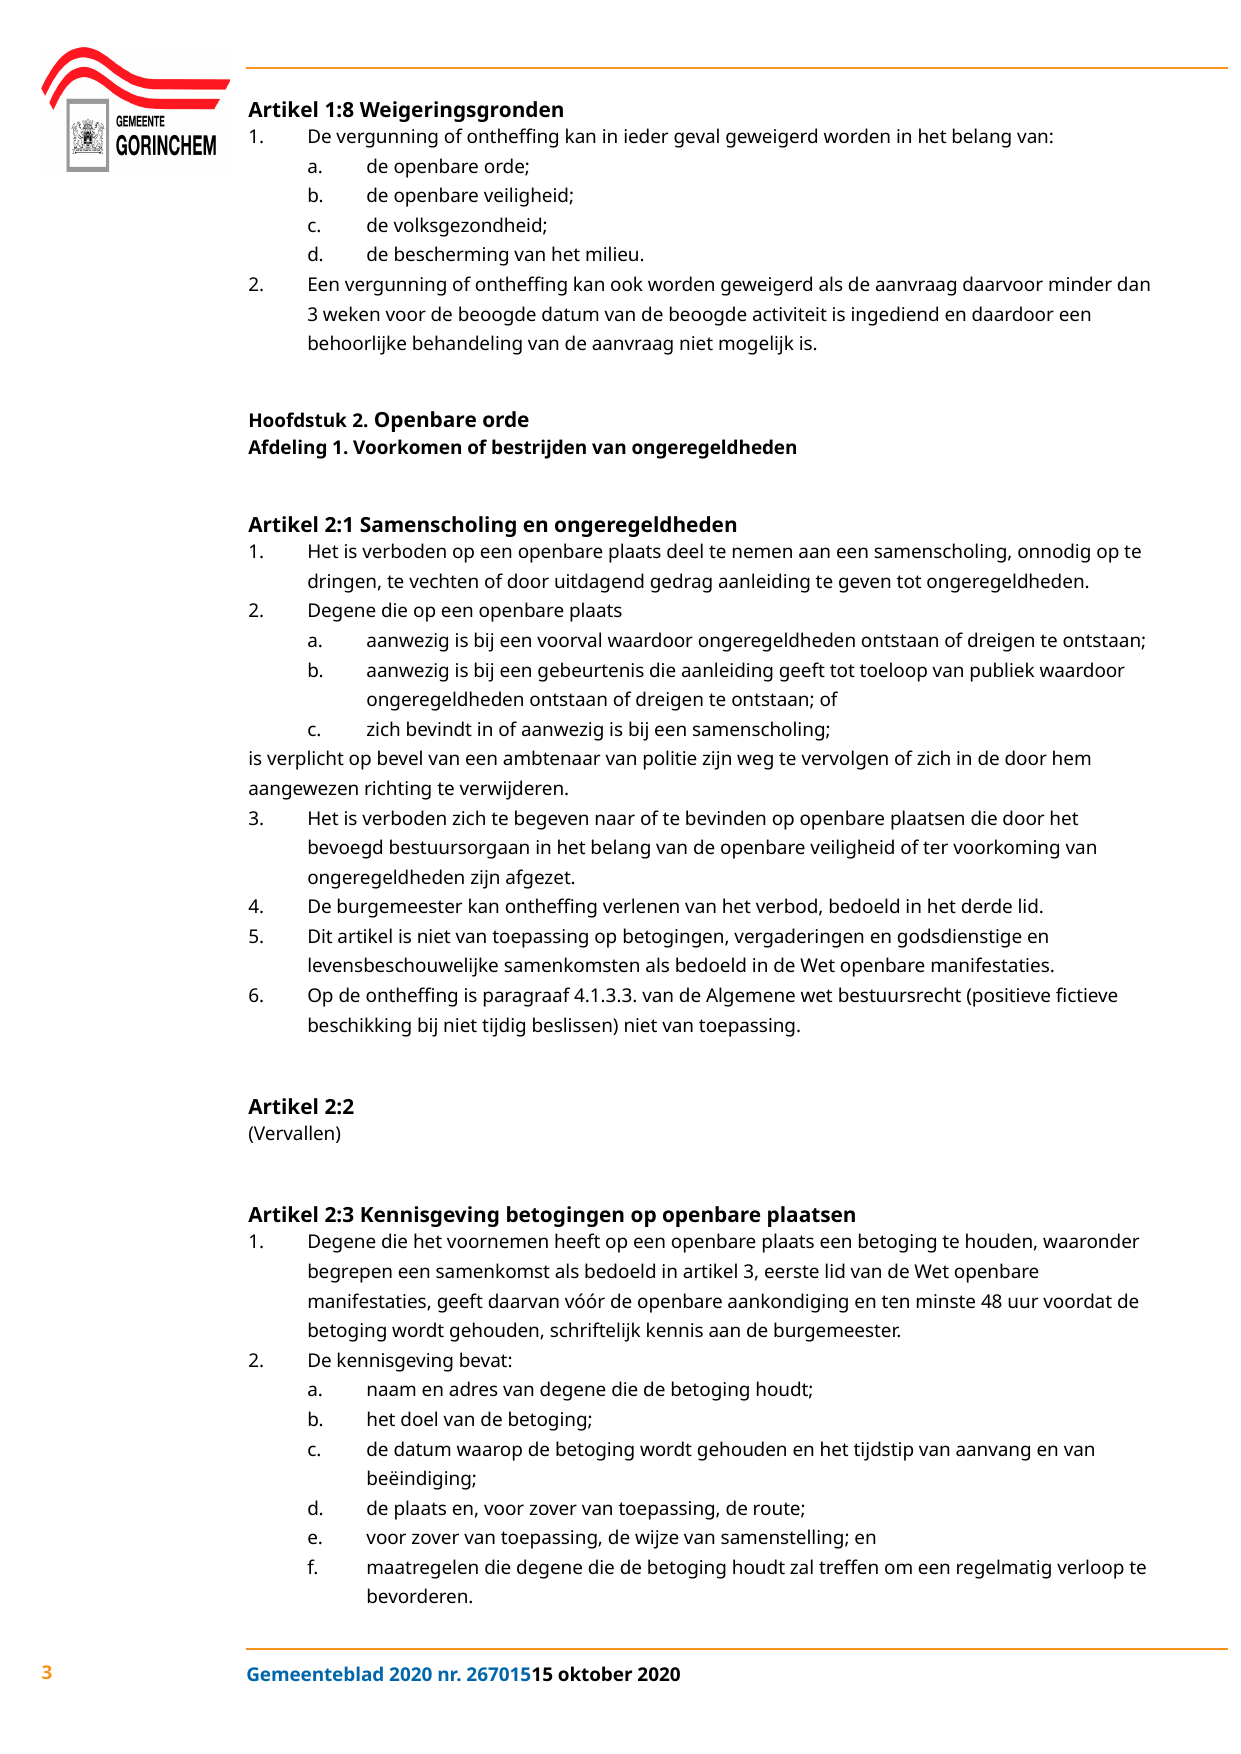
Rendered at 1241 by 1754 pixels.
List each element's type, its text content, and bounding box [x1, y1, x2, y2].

list De burgemeester kan ontheffing verlenen van het verbod, bedoeld in het derde lid. [248, 893, 1152, 919]
list De kennisgeving bevat: [248, 1347, 1152, 1373]
list zich bevindt in of aanwezig is bij een samenscholing; [307, 716, 1152, 742]
list Degene die het voornemen heeft op een openbare plaats een betoging te houden, waaronder begrepen een samenkomst als bedoeld in artikel 3, eerste lid van de Wet openbare manifestaties, geeft daarvan vóór de openbare aankondiging en ten minste 48 uur voordat de betoging wordt gehouden, schriftelijk kennis aan de burgemeester. [248, 1229, 1152, 1343]
list Een vergunning of ontheffing kan ook worden geweigerd als de aanvraag daarvoor minder dan 3 weken voor de beoogde datum van de beoogde activiteit is ingediend en daardoor een behoorlijke behandeling van de aanvraag niet mogelijk is. [248, 271, 1152, 356]
text Artikel 1:8 Weigeringsgronden [248, 95, 1152, 123]
list Degene die op een openbare plaats [248, 598, 1152, 623]
list de openbare orde; [307, 153, 1152, 178]
text Artikel 2:3 Kennisgeving betogingen op openbare plaatsen [248, 1200, 1152, 1229]
text Artikel 2:1 Samenscholing en ongeregeldheden [248, 510, 1152, 538]
list de plaats en, voor zover van toepassing, de route; [307, 1495, 1152, 1521]
list de bescherming van het milieu. [307, 242, 1152, 267]
picture [41, 47, 231, 172]
list de openbare veiligheid; [307, 182, 1152, 208]
text Artikel 2:2 [248, 1092, 1152, 1120]
list aanwezig is bij een voorval waardoor ongeregeldheden ontstaan of dreigen te ontstaan; [307, 627, 1152, 653]
list Op de ontheffing is paragraaf 4.1.3.3. van de Algemene wet bestuursrecht (positieve fictieve beschikking bij niet tijdig beslissen) niet van toepassing. [248, 982, 1152, 1038]
list de volksgezondheid; [307, 212, 1152, 238]
list maatregelen die degene die de betoging houdt zal treffen om een regelmatig verloop te bevorderen. [307, 1554, 1152, 1609]
list het doel van de betoging; [307, 1406, 1152, 1432]
list naam en adres van degene die de betoging houdt; [307, 1377, 1152, 1402]
text (Vervallen) [248, 1120, 1152, 1146]
text Hoofdstuk 2. Openbare orde [248, 406, 1152, 434]
list aanwezig is bij een gebeurtenis die aanleiding geeft tot toeloop van publiek waardoor ongeregeldheden ontstaan of dreigen te ontstaan; of [307, 657, 1152, 712]
list Het is verboden op een openbare plaats deel te nemen aan een samenscholing, onnodig op te dringen, te vechten of door uitdagend gedrag aanleiding te geven tot ongeregeldheden. [248, 538, 1152, 594]
list Het is verboden zich te begeven naar of te bevinden op openbare plaatsen die door het bevoegd bestuursorgaan in het belang van de openbare veiligheid of ter voorkoming van ongeregeldheden zijn afgezet. [248, 805, 1152, 890]
text Afdeling 1. Voorkomen of bestrijden van ongeregeldheden [248, 434, 1152, 460]
list de datum waarop de betoging wordt gehouden en het tijdstip van aanvang en van beëindiging; [307, 1436, 1152, 1491]
list Dit artikel is niet van toepassing op betogingen, vergaderingen en godsdienstige en levensbeschouwelijke samenkomsten als bedoeld in de Wet openbare manifestaties. [248, 923, 1152, 978]
list voor zover van toepassing, de wijze van samenstelling; en [307, 1524, 1152, 1550]
text is verplicht op bevel van een ambtenaar van politie zijn weg te vervolgen of zich in de door hem aangewezen richting te verwijderen. [248, 746, 1152, 801]
list De vergunning of ontheffing kan in ieder geval geweigerd worden in het belang van: [248, 123, 1152, 149]
